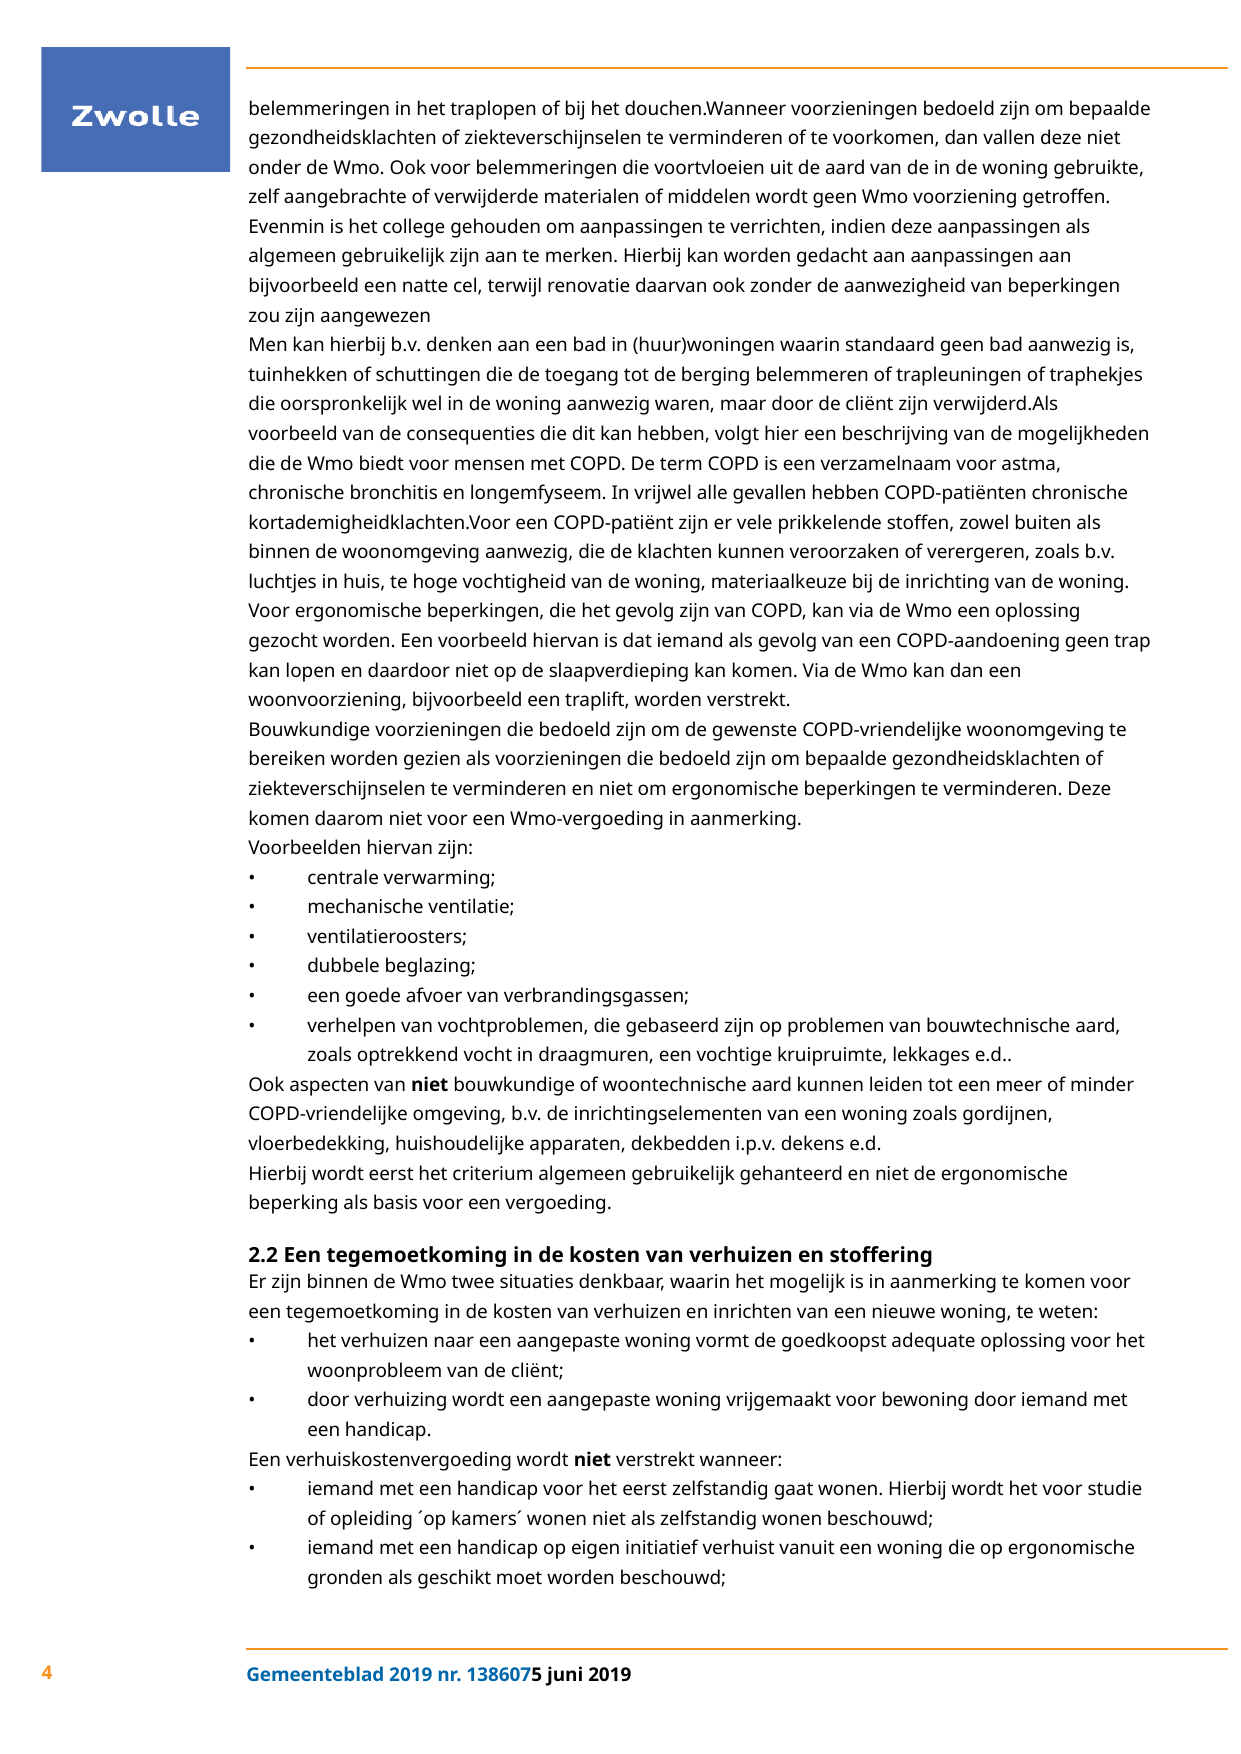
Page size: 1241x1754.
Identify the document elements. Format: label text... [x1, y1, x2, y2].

list iemand met een handicap op eigen initiatief verhuist vanuit een woning die op ergonomische gronden als geschikt moet worden beschouwd; [248, 1534, 1152, 1590]
list centrale verwarming; [248, 864, 1152, 890]
list door verhuizing wordt een aangepaste woning vrijgemaakt voor bewoning door iemand met een handicap. [248, 1387, 1152, 1442]
text Men kan hierbij b.v. denken aan een bad in (huur)woningen waarin standaard geen bad aanwezig is, tuinhekken of schuttingen die de toegang tot de berging belemmeren of trapleuningen of traphekjes die oorspronkelijk wel in de woning aanwezig waren, maar door de cliënt zijn verwijderd.Als voorbeeld van de consequenties die dit kan hebben, volgt hier een beschrijving van de mogelijkheden die de Wmo biedt voor mensen met COPD. De term COPD is een verzamelnaam voor astma, chronische bronchitis en longemfyseem. In vrijwel alle gevallen hebben COPD-patiënten chronische kortademigheidklachten.Voor een COPD-patiënt zijn er vele prikkelende stoffen, zowel buiten als binnen de woonomgeving aanwezig, die de klachten kunnen veroorzaken of verergeren, zoals b.v. luchtjes in huis, te hoge vochtigheid van de woning, materiaalkeuze bij de inrichting van de woning. [248, 331, 1152, 594]
text Voorbeelden hiervan zijn: [248, 834, 1152, 860]
text Ook aspecten van niet bouwkundige of woontechnische aard kunnen leiden tot een meer of minder COPD-vriendelijke omgeving, b.v. de inrichtingselementen van een woning zoals gordijnen, vloerbedekking, huishoudelijke apparaten, dekbedden i.p.v. dekens e.d. [248, 1071, 1152, 1156]
text 2.2 Een tegemoetkoming in de kosten van verhuizen en stoffering [248, 1240, 1152, 1268]
list het verhuizen naar een aangepaste woning vormt de goedkoopst adequate oplossing voor het woonprobleem van de cliënt; [248, 1327, 1152, 1383]
text Hierbij wordt eerst het criterium algemeen gebruikelijk gehanteerd en niet de ergonomische beperking als basis voor een vergoeding. [248, 1160, 1152, 1215]
text Bouwkundige voorzieningen die bedoeld zijn om de gewenste COPD-vriendelijke woonomgeving te bereiken worden gezien als voorzieningen die bedoeld zijn om bepaalde gezondheidsklachten of ziekteverschijnselen te verminderen en niet om ergonomische beperkingen te verminderen. Deze komen daarom niet voor een Wmo-vergoeding in aanmerking. [248, 716, 1152, 831]
list verhelpen van vochtproblemen, die gebaseerd zijn op problemen van bouwtechnische aard, zoals optrekkend vocht in draagmuren, een vochtige kruipruimte, lekkages e.d.. [248, 1012, 1152, 1067]
picture [41, 47, 231, 172]
text Voor ergonomische beperkingen, die het gevolg zijn van COPD, kan via de Wmo een oplossing gezocht worden. Een voorbeeld hiervan is dat iemand als gevolg van een COPD-aandoening geen trap kan lopen en daardoor niet op de slaapverdieping kan komen. Via de Wmo kan dan een woonvoorziening, bijvoorbeeld een traplift, worden verstrekt. [248, 598, 1152, 712]
text belemmeringen in het traplopen of bij het douchen.Wanneer voorzieningen bedoeld zijn om bepaalde gezondheidsklachten of ziekteverschijnselen te verminderen of te voorkomen, dan vallen deze niet onder de Wmo. Ook voor belemmeringen die voortvloeien uit de aard van de in de woning gebruikte, zelf aangebrachte of verwijderde materialen of middelen wordt geen Wmo voorziening getroffen. Evenmin is het college gehouden om aanpassingen te verrichten, indien deze aanpassingen als algemeen gebruikelijk zijn aan te merken. Hierbij kan worden gedacht aan aanpassingen aan bijvoorbeeld een natte cel, terwijl renovatie daarvan ook zonder de aanwezigheid van beperkingen zou zijn aangewezen [248, 95, 1152, 328]
list iemand met een handicap voor het eerst zelfstandig gaat wonen. Hierbij wordt het voor studie of opleiding ´op kamers´ wonen niet als zelfstandig wonen beschouwd; [248, 1475, 1152, 1531]
text Een verhuiskostenvergoeding wordt niet verstrekt wanneer: [248, 1446, 1152, 1471]
list dubbele beglazing; [248, 953, 1152, 978]
list een goede afvoer van verbrandingsgassen; [248, 982, 1152, 1008]
text Er zijn binnen de Wmo twee situaties denkbaar, waarin het mogelijk is in aanmerking te komen voor een tegemoetkoming in de kosten van verhuizen en inrichten van een nieuwe woning, te weten: [248, 1268, 1152, 1323]
list mechanische ventilatie; [248, 893, 1152, 919]
list ventilatieroosters; [248, 923, 1152, 949]
